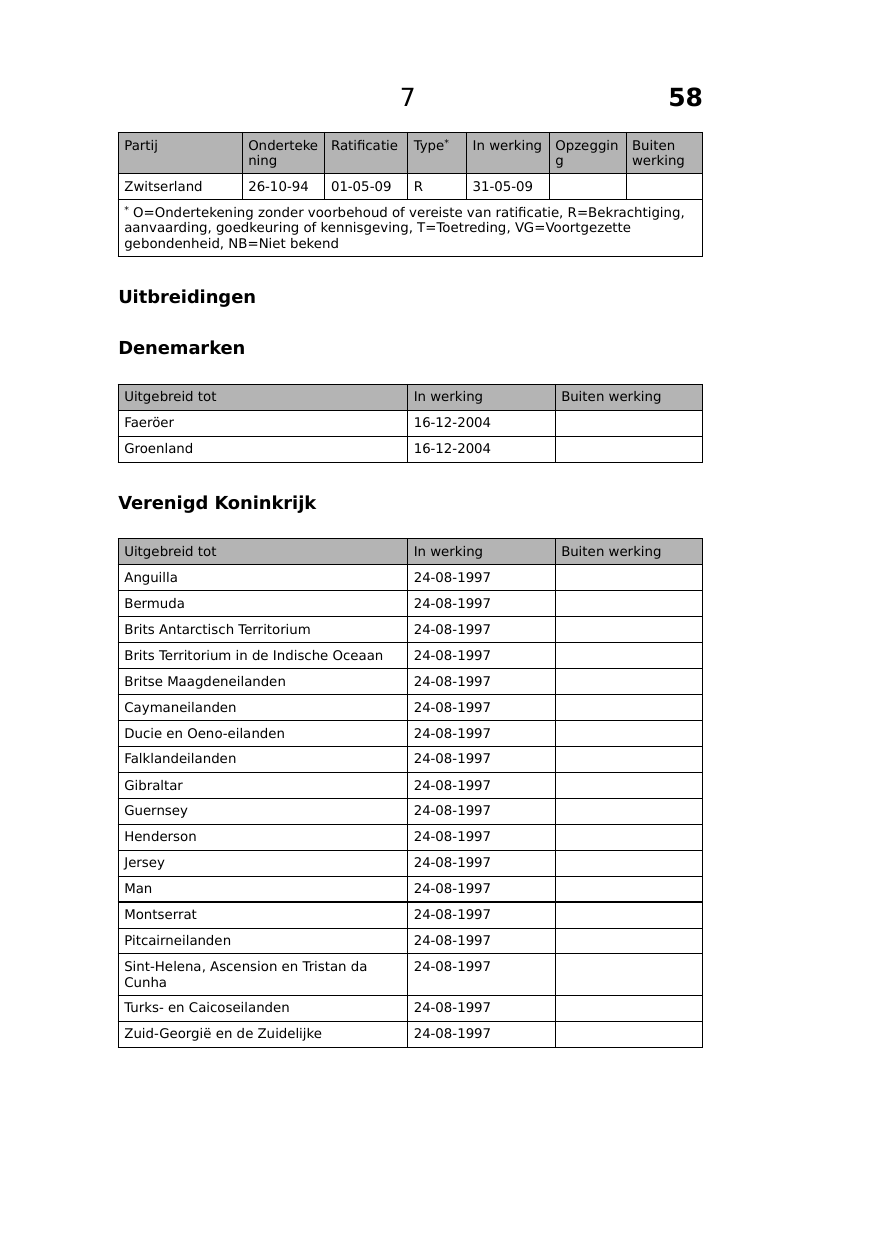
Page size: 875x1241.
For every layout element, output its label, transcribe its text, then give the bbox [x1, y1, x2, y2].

table_header Ratificatie [325, 133, 407, 173]
table_cell 24-08-1997 [408, 617, 555, 642]
table_cell [556, 591, 702, 616]
table_header Partij [119, 133, 242, 173]
table_cell Gibraltar [119, 773, 407, 798]
table_cell [556, 721, 702, 746]
subtitle Verenigd Koninkrijk [118, 493, 703, 513]
table_header Uitgebreid tot [119, 385, 407, 410]
table_cell [627, 174, 702, 199]
table_cell 24-08-1997 [408, 721, 555, 746]
table_cell [556, 411, 702, 436]
table_cell R [408, 174, 466, 199]
table_cell 24-08-1997 [408, 877, 555, 901]
table_cell Anguilla [119, 565, 407, 590]
table_cell Faeröer [119, 411, 407, 436]
table_cell Caymaneilanden [119, 695, 407, 720]
table_cell [556, 903, 702, 927]
table_cell 24-08-1997 [408, 851, 555, 876]
table_cell [550, 174, 626, 199]
table_header Buiten werking [556, 539, 702, 564]
table_header Buiten werking [556, 385, 702, 410]
table_cell 24-08-1997 [408, 669, 555, 694]
table_cell 24-08-1997 [408, 1022, 555, 1047]
table_header Opzegging [550, 133, 626, 173]
table_cell 24-08-1997 [408, 747, 555, 772]
table_cell [556, 695, 702, 720]
table_cell Turks- en Caicoseilanden [119, 996, 407, 1021]
table_cell [556, 773, 702, 798]
table_cell 16-12-2004 [408, 437, 555, 462]
table_header In werking [408, 385, 555, 410]
table_cell [556, 929, 702, 953]
table_cell [556, 877, 702, 901]
table_cell [556, 669, 702, 694]
table_header Uitgebreid tot [119, 539, 407, 564]
table_cell [556, 799, 702, 824]
table_header Ondertekening [243, 133, 324, 173]
table_header Type* [408, 133, 466, 173]
table_cell [556, 851, 702, 876]
table_cell [556, 617, 702, 642]
table_cell 24-08-1997 [408, 825, 555, 849]
table_cell [556, 565, 702, 590]
table_cell Henderson [119, 825, 407, 849]
table_cell 24-08-1997 [408, 643, 555, 668]
table_cell [556, 996, 702, 1021]
table_header Buiten werking [627, 133, 702, 173]
table_cell 24-08-1997 [408, 799, 555, 824]
table_cell [556, 825, 702, 849]
table_cell Montserrat [119, 903, 407, 927]
table_cell * O=Ondertekening zonder voorbehoud of vereiste van ratificatie, R=Bekrachtiging, aanvaarding, goedkeuring of kennisgeving, T=Toetreding, VG=Voortgezette gebondenheid, NB=Niet bekend [119, 200, 702, 256]
table_cell 24-08-1997 [408, 929, 555, 953]
table_cell Zuid-Georgië en de Zuidelijke [119, 1022, 407, 1047]
table_cell 24-08-1997 [408, 695, 555, 720]
table_cell 26-10-94 [243, 174, 324, 199]
table_cell 24-08-1997 [408, 591, 555, 616]
table_cell 16-12-2004 [408, 411, 555, 436]
table_cell Bermuda [119, 591, 407, 616]
table_cell Jersey [119, 851, 407, 876]
table_header In werking [467, 133, 549, 173]
table_cell Brits Territorium in de Indische Oceaan [119, 643, 407, 668]
table_cell 01-05-09 [325, 174, 407, 199]
table_cell Pitcairneilanden [119, 929, 407, 953]
table_cell [556, 437, 702, 462]
table_cell 24-08-1997 [408, 903, 555, 927]
table_cell Falklandeilanden [119, 747, 407, 772]
table_cell [556, 747, 702, 772]
table_cell 24-08-1997 [408, 954, 555, 995]
table_cell 24-08-1997 [408, 996, 555, 1021]
table_cell [556, 954, 702, 995]
table_cell Ducie en Oeno-eilanden [119, 721, 407, 746]
table_cell Sint-Helena, Ascension en Tristan da Cunha [119, 954, 407, 995]
table_cell 31-05-09 [467, 174, 549, 199]
table_cell [556, 1022, 702, 1047]
table_cell Britse Maagdeneilanden [119, 669, 407, 694]
subtitle Denemarken [118, 338, 703, 359]
subtitle Uitbreidingen [118, 287, 703, 308]
table_cell 24-08-1997 [408, 773, 555, 798]
table_cell [556, 643, 702, 668]
table_cell Groenland [119, 437, 407, 462]
table_cell Man [119, 877, 407, 901]
table_cell Guernsey [119, 799, 407, 824]
table_header In werking [408, 539, 555, 564]
table_cell Brits Antarctisch Territorium [119, 617, 407, 642]
table_cell Zwitserland [119, 174, 242, 199]
table_cell 24-08-1997 [408, 565, 555, 590]
